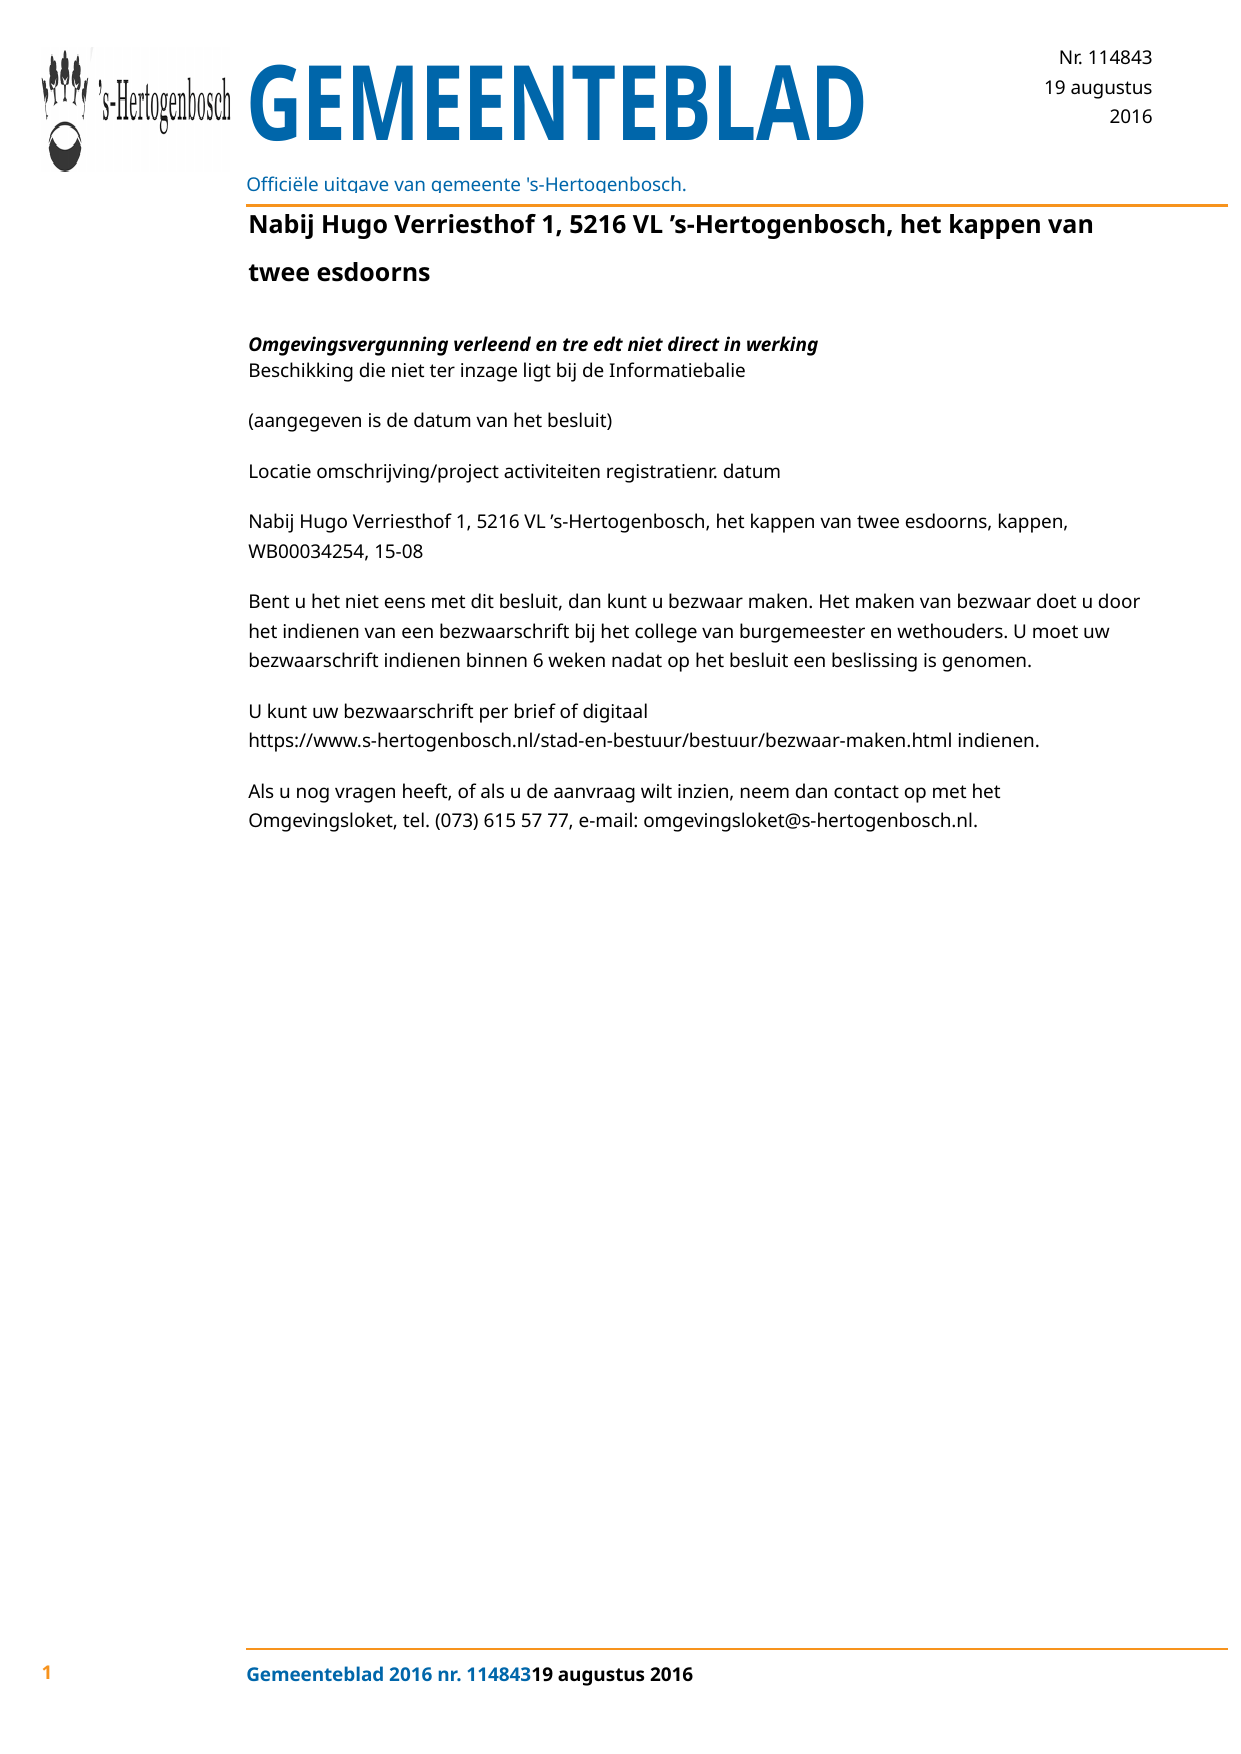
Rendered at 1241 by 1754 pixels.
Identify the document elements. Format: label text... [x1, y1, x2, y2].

text Omgevingsvergunning verleend en tre edt niet direct in werking [248, 331, 1152, 357]
text Nabij Hugo Verriesthof 1, 5216 VL ’s-Hertogenbosch, het kappen van twee esdoorns, kappen, WB00034254, 15-08 [248, 508, 1152, 564]
text (aangegeven is de datum van het besluit) [248, 408, 1152, 433]
text U kunt uw bezwaarschrift per brief of digitaal https://www.s-hertogenbosch.nl/stad-en-bestuur/bestuur/bezwaar-maken.html indienen. [248, 698, 1152, 753]
text Als u nog vragen heeft, of als u de aanvraag wilt inzien, neem dan contact op met het Omgevingsloket, tel. (073) 615 57 77, e-mail: omgevingsloket@s-hertogenbosch.nl. [248, 778, 1152, 833]
picture [41, 47, 231, 172]
text Nabij Hugo Verriesthof 1, 5216 VL ’s-Hertogenbosch, het kappen van twee esdoorns [248, 207, 1152, 288]
text Locatie omschrijving/project activiteiten registratienr. datum [248, 458, 1152, 484]
text Beschikking die niet ter inzage ligt bij de Informatiebalie [248, 357, 1152, 383]
text Bent u het niet eens met dit besluit, dan kunt u bezwaar maken. Het maken van bezwaar doet u door het indienen van een bezwaarschrift bij het college van burgemeester en wethouders. U moet uw bezwaarschrift indienen binnen 6 weken nadat op het besluit een beslissing is genomen. [248, 588, 1152, 673]
